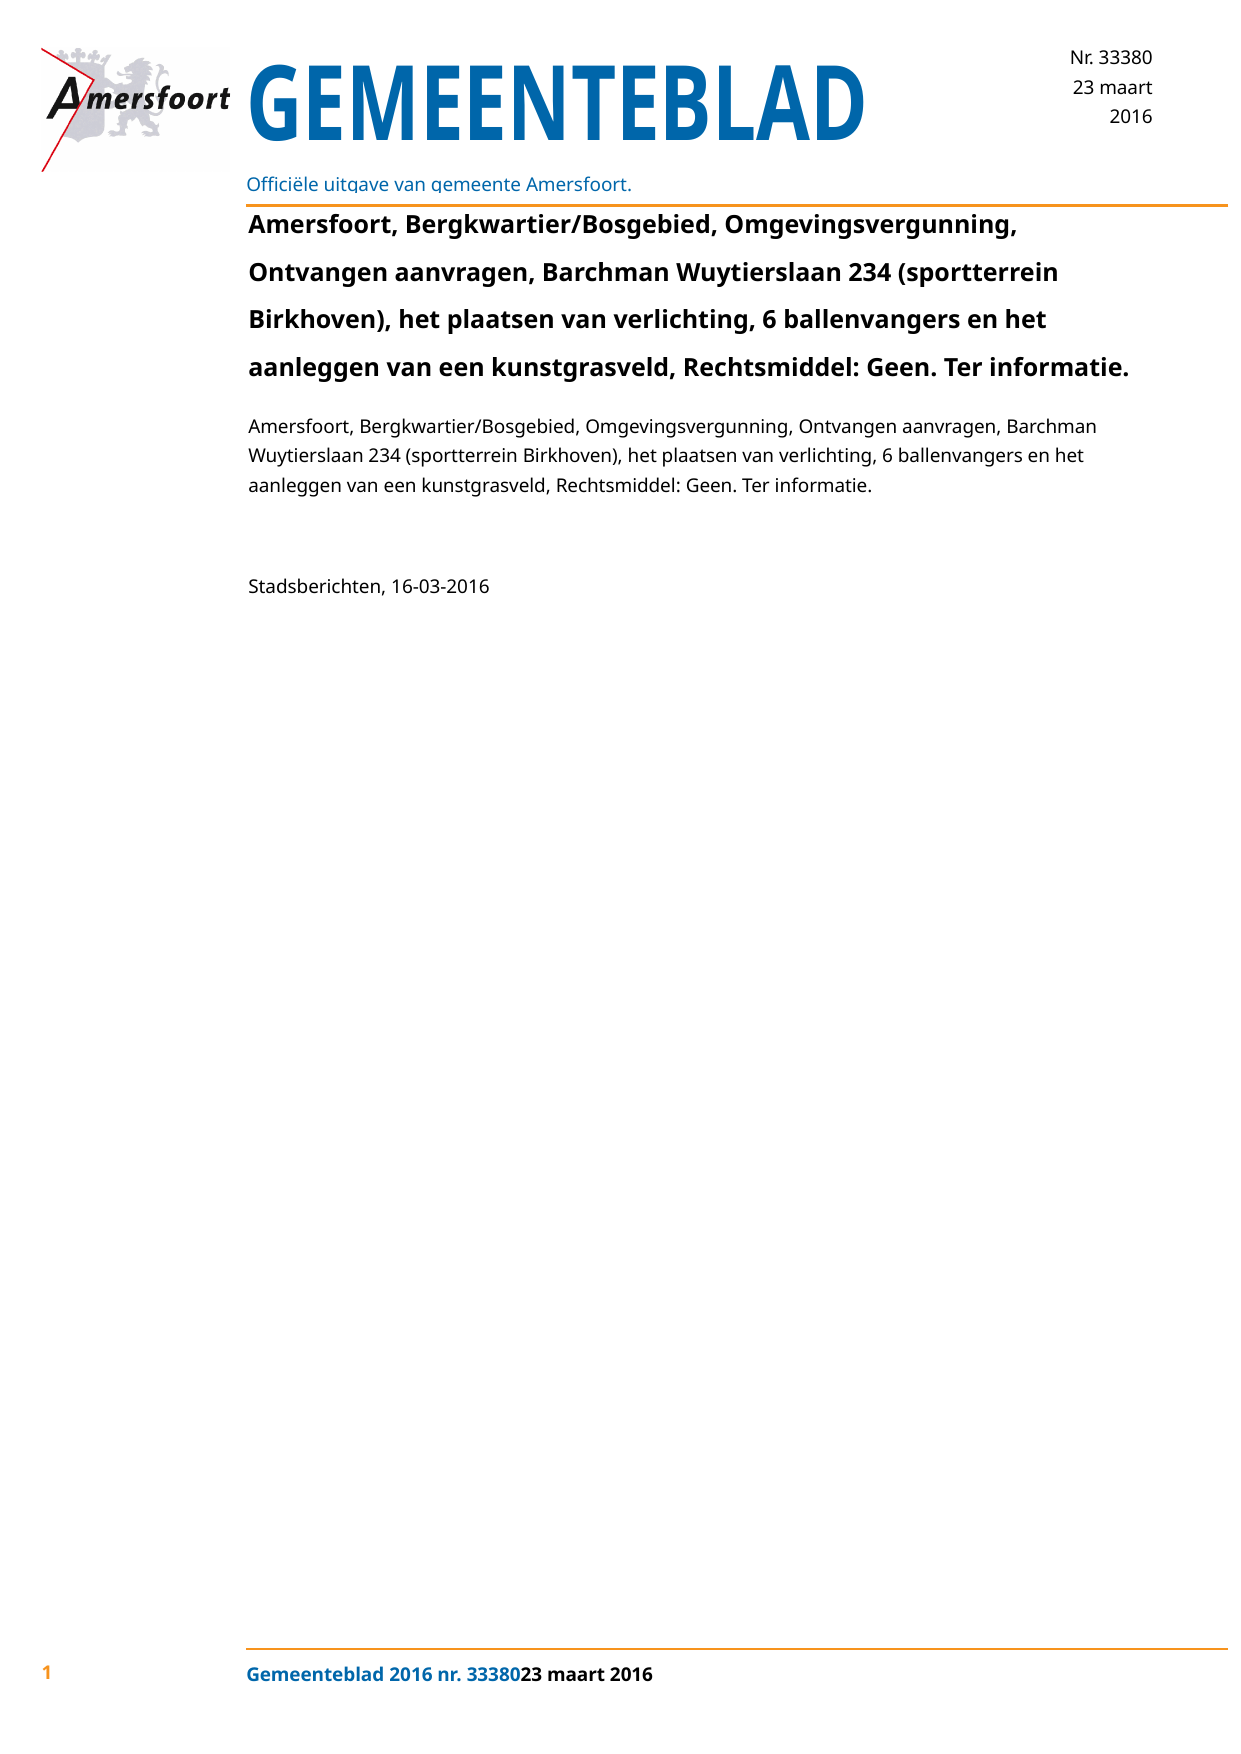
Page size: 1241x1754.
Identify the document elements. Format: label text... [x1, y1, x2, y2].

picture [41, 47, 231, 172]
text Amersfoort, Bergkwartier/Bosgebied, Omgevingsvergunning, Ontvangen aanvragen, Barchman Wuytierslaan 234 (sportterrein Birkhoven), het plaatsen van verlichting, 6 ballenvangers en het aanleggen van een kunstgrasveld, Rechtsmiddel: Geen. Ter informatie. [248, 413, 1152, 498]
text Stadsberichten, 16-03-2016 [248, 573, 1152, 599]
text Amersfoort, Bergkwartier/Bosgebied, Omgevingsvergunning, Ontvangen aanvragen, Barchman Wuytierslaan 234 (sportterrein Birkhoven), het plaatsen van verlichting, 6 ballenvangers en het aanleggen van een kunstgrasveld, Rechtsmiddel: Geen. Ter informatie. [248, 207, 1152, 384]
